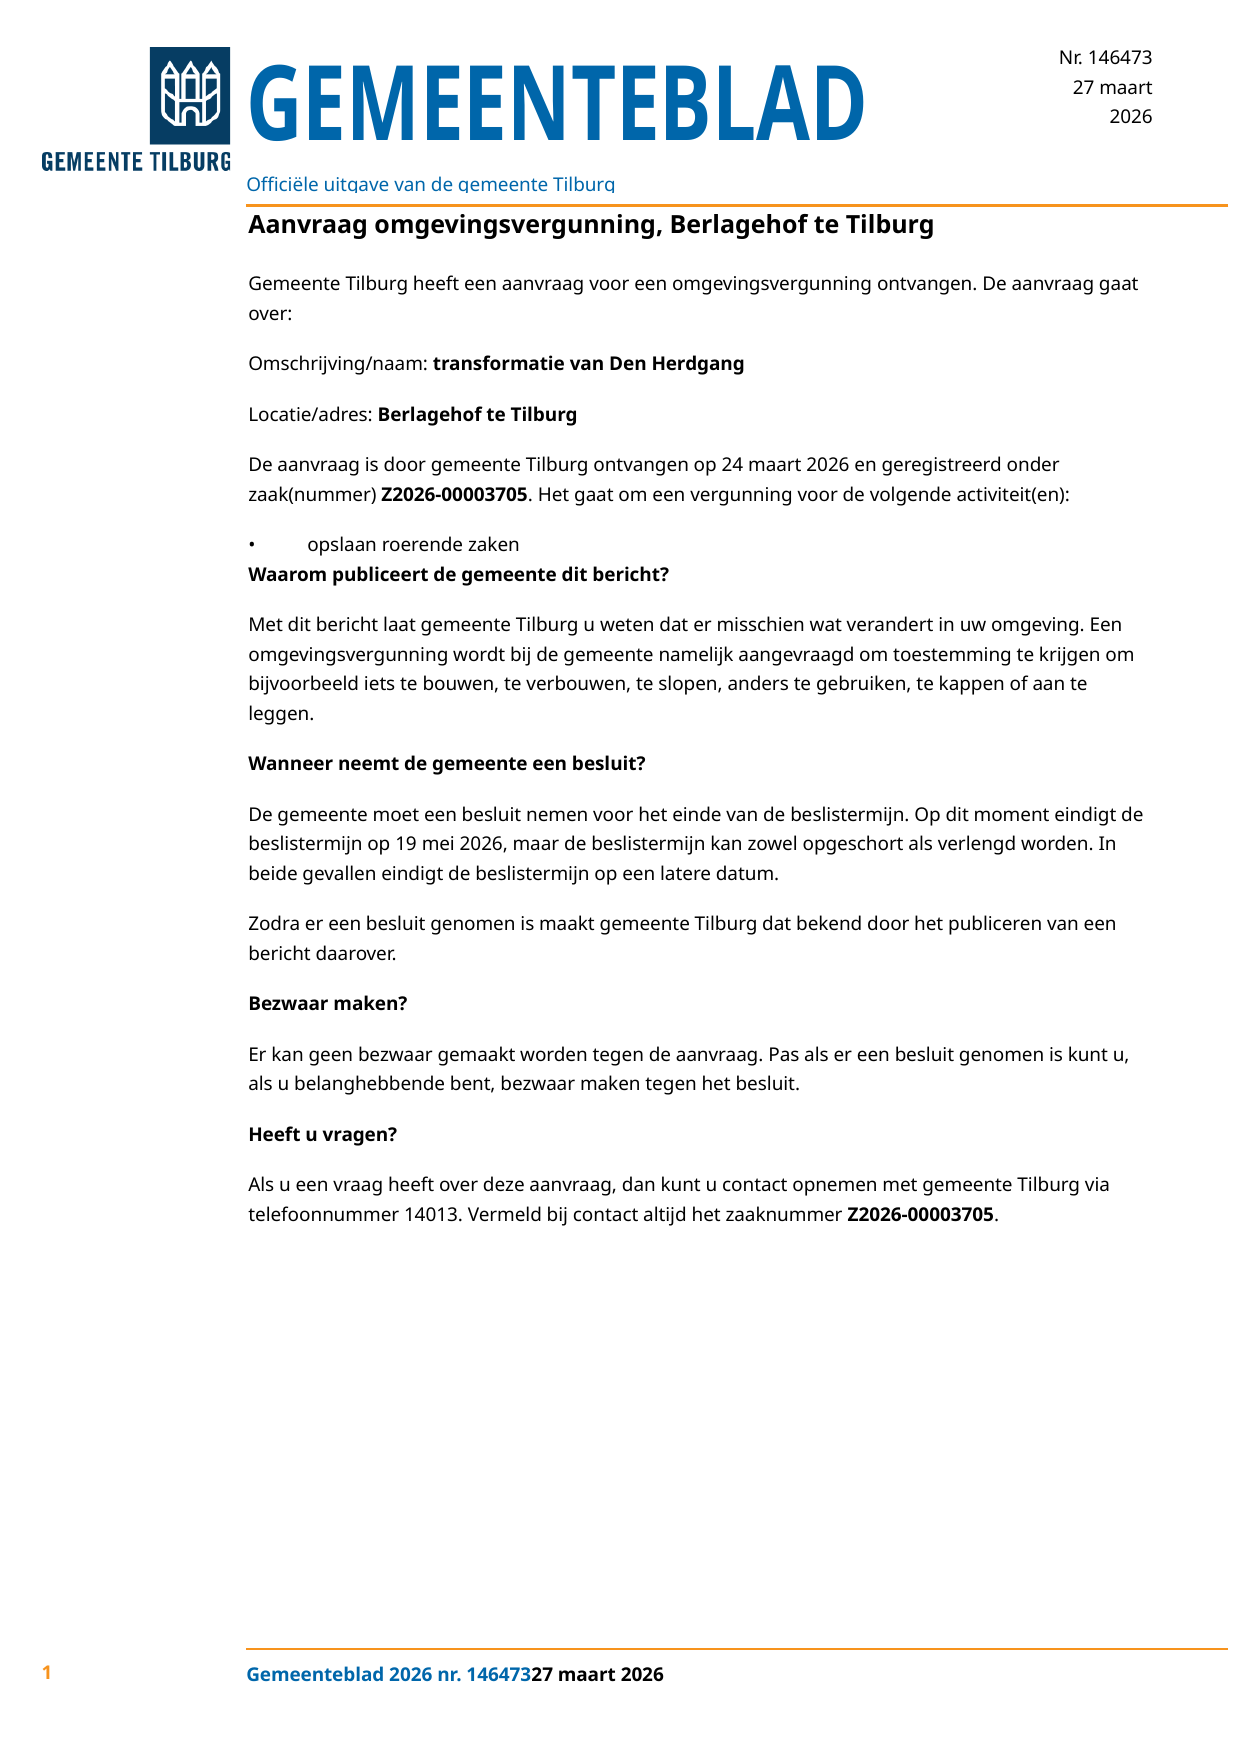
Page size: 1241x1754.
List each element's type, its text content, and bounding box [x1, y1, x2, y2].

text Heeft u vragen? [248, 1121, 1152, 1146]
text Er kan geen bezwaar gemaakt worden tegen de aanvraag. Pas als er een besluit genomen is kunt u, als u belanghebbende bent, bezwaar maken tegen het besluit. [248, 1041, 1152, 1096]
text Met dit bericht laat gemeente Tilburg u weten dat er misschien wat verandert in uw omgeving. Een omgevingsvergunning wordt bij de gemeente namelijk aangevraagd om toestemming te krijgen om bijvoorbeeld iets te bouwen, te verbouwen, te slopen, anders te gebruiken, te kappen of aan te leggen. [248, 611, 1152, 726]
text Locatie/adres: Berlagehof te Tilburg [248, 401, 1152, 426]
text De aanvraag is door gemeente Tilburg ontvangen op 24 maart 2026 en geregistreerd onder zaak(nummer) Z2026-00003705. Het gaat om een vergunning voor de volgende activiteit(en): [248, 451, 1152, 506]
text Waarom publiceert de gemeente dit bericht? [248, 561, 1152, 586]
list opslaan roerende zaken [248, 531, 1152, 557]
text Omschrijving/naam: transformatie van Den Herdgang [248, 350, 1152, 376]
text Gemeente Tilburg heeft een aanvraag voor een omgevingsvergunning ontvangen. De aanvraag gaat over: [248, 270, 1152, 326]
text Aanvraag omgevingsvergunning, Berlagehof te Tilburg [248, 207, 1152, 241]
picture [41, 47, 231, 172]
text Zodra er een besluit genomen is maakt gemeente Tilburg dat bekend door het publiceren van een bericht daarover. [248, 910, 1152, 966]
text Bezwaar maken? [248, 990, 1152, 1016]
text Wanneer neemt de gemeente een besluit? [248, 750, 1152, 776]
text Als u een vraag heeft over deze aanvraag, dan kunt u contact opnemen met gemeente Tilburg via telefoonnummer 14013. Vermeld bij contact altijd het zaaknummer Z2026-00003705. [248, 1171, 1152, 1226]
text De gemeente moet een besluit nemen voor het einde van de beslistermijn. Op dit moment eindigt de beslistermijn op 19 mei 2026, maar de beslistermijn kan zowel opgeschort als verlengd worden. In beide gevallen eindigt de beslistermijn op een latere datum. [248, 801, 1152, 886]
